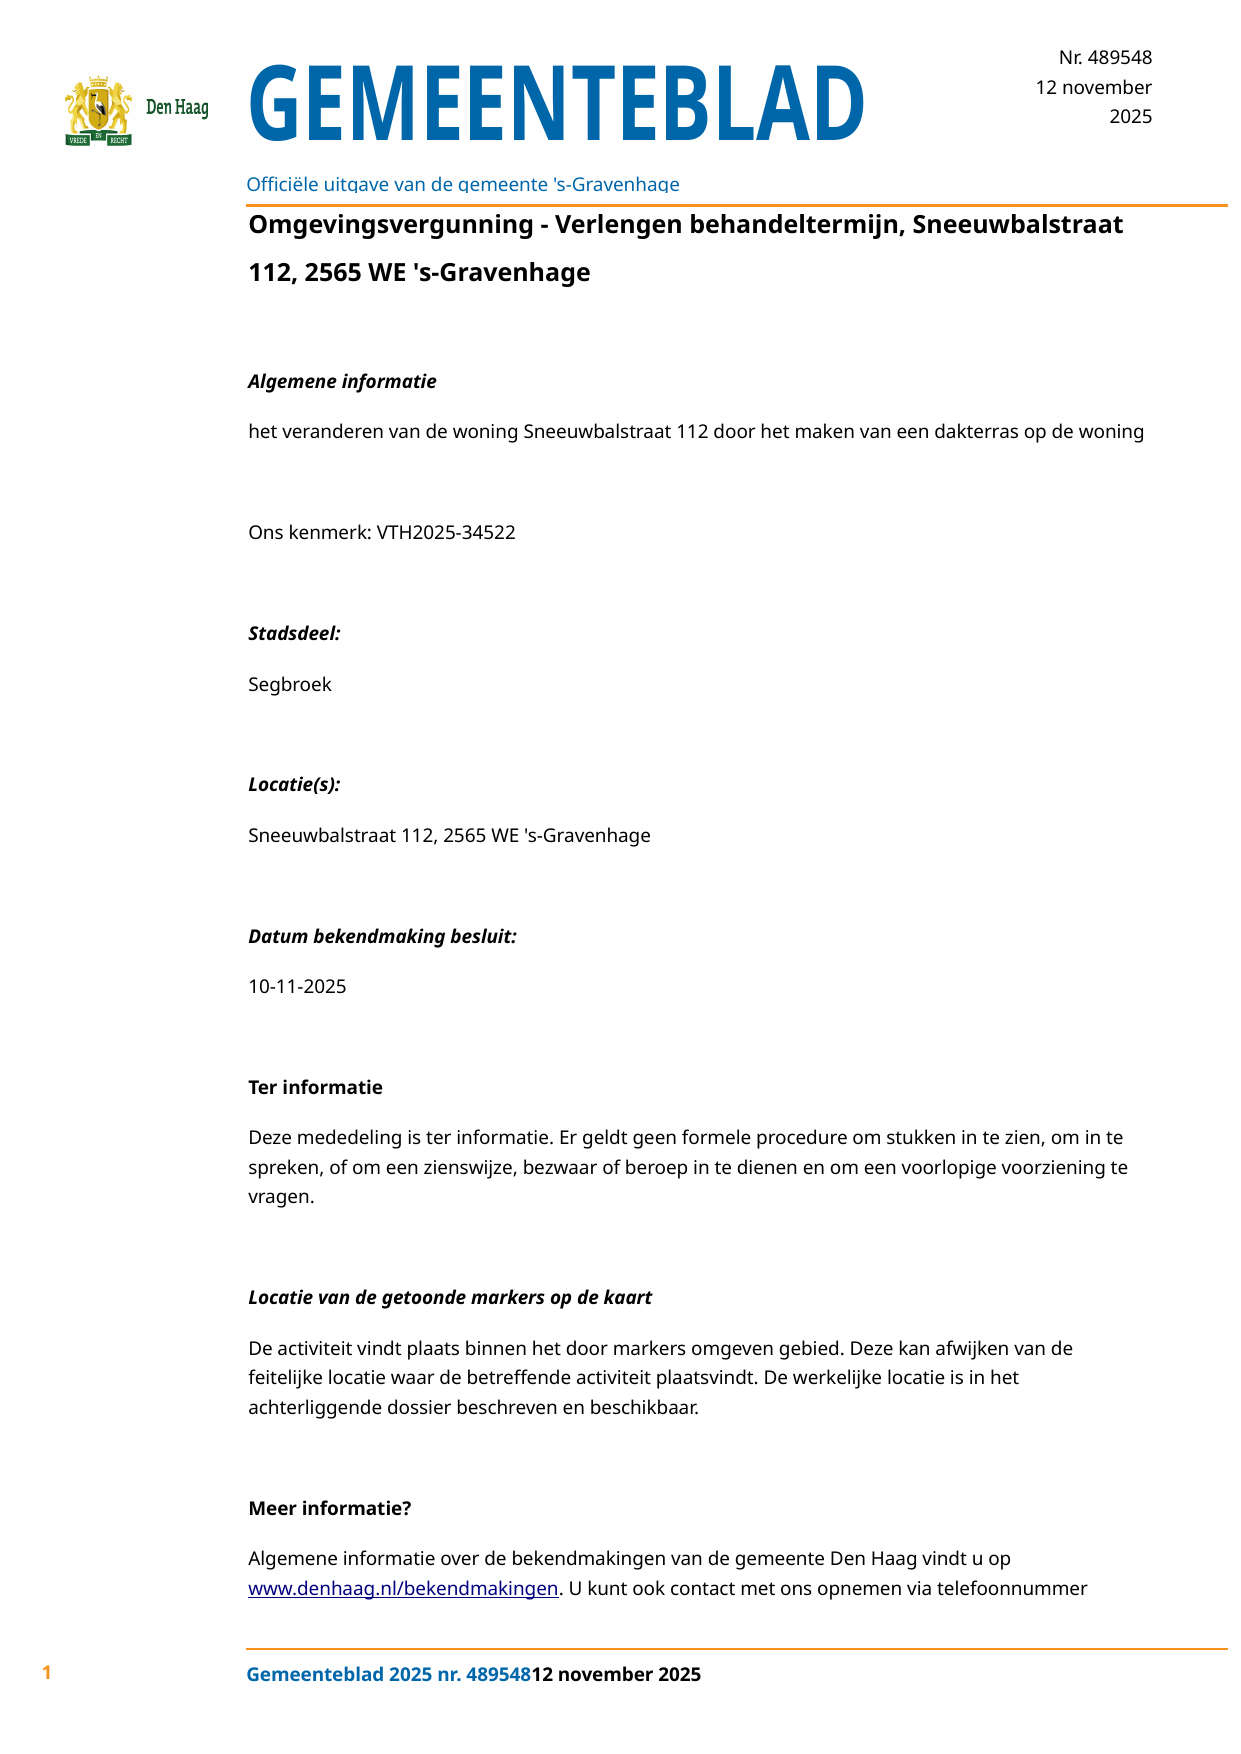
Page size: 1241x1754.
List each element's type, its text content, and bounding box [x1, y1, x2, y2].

text Omgevingsvergunning - Verlengen behandeltermijn, Sneeuwbalstraat 112, 2565 WE 's-Gravenhage [248, 207, 1152, 288]
text 10-11-2025 [248, 973, 1152, 999]
picture [41, 47, 231, 172]
text Algemene informatie over de bekendmakingen van de gemeente Den Haag vindt u op www.denhaag.nl/bekendmakingen. U kunt ook contact met ons opnemen via telefoonnummer [248, 1545, 1152, 1601]
text Ter informatie [248, 1074, 1152, 1100]
text Ons kenmerk: VTH2025-34522 [248, 519, 1152, 545]
text het veranderen van de woning Sneeuwbalstraat 112 door het maken van een dakterras op de woning [248, 419, 1152, 444]
text Locatie van de getoonde markers op de kaart [248, 1284, 1152, 1310]
text De activiteit vindt plaats binnen het door markers omgeven gebied. Deze kan afwijken van de feitelijke locatie waar de betreffende activiteit plaatsvindt. De werkelijke locatie is in het achterliggende dossier beschreven en beschikbaar. [248, 1335, 1152, 1420]
text Deze mededeling is ter informatie. Er geldt geen formele procedure om stukken in te zien, om in te spreken, of om een zienswijze, bezwaar of beroep in te dienen en om een voorlopige voorziening te vragen. [248, 1124, 1152, 1209]
text Algemene informatie [248, 368, 1152, 394]
text Stadsdeel: [248, 620, 1152, 646]
text Locatie(s): [248, 772, 1152, 797]
text Datum bekendmaking besluit: [248, 923, 1152, 949]
text Sneeuwbalstraat 112, 2565 WE 's-Gravenhage [248, 822, 1152, 848]
text Segbroek [248, 671, 1152, 697]
text Meer informatie? [248, 1495, 1152, 1521]
